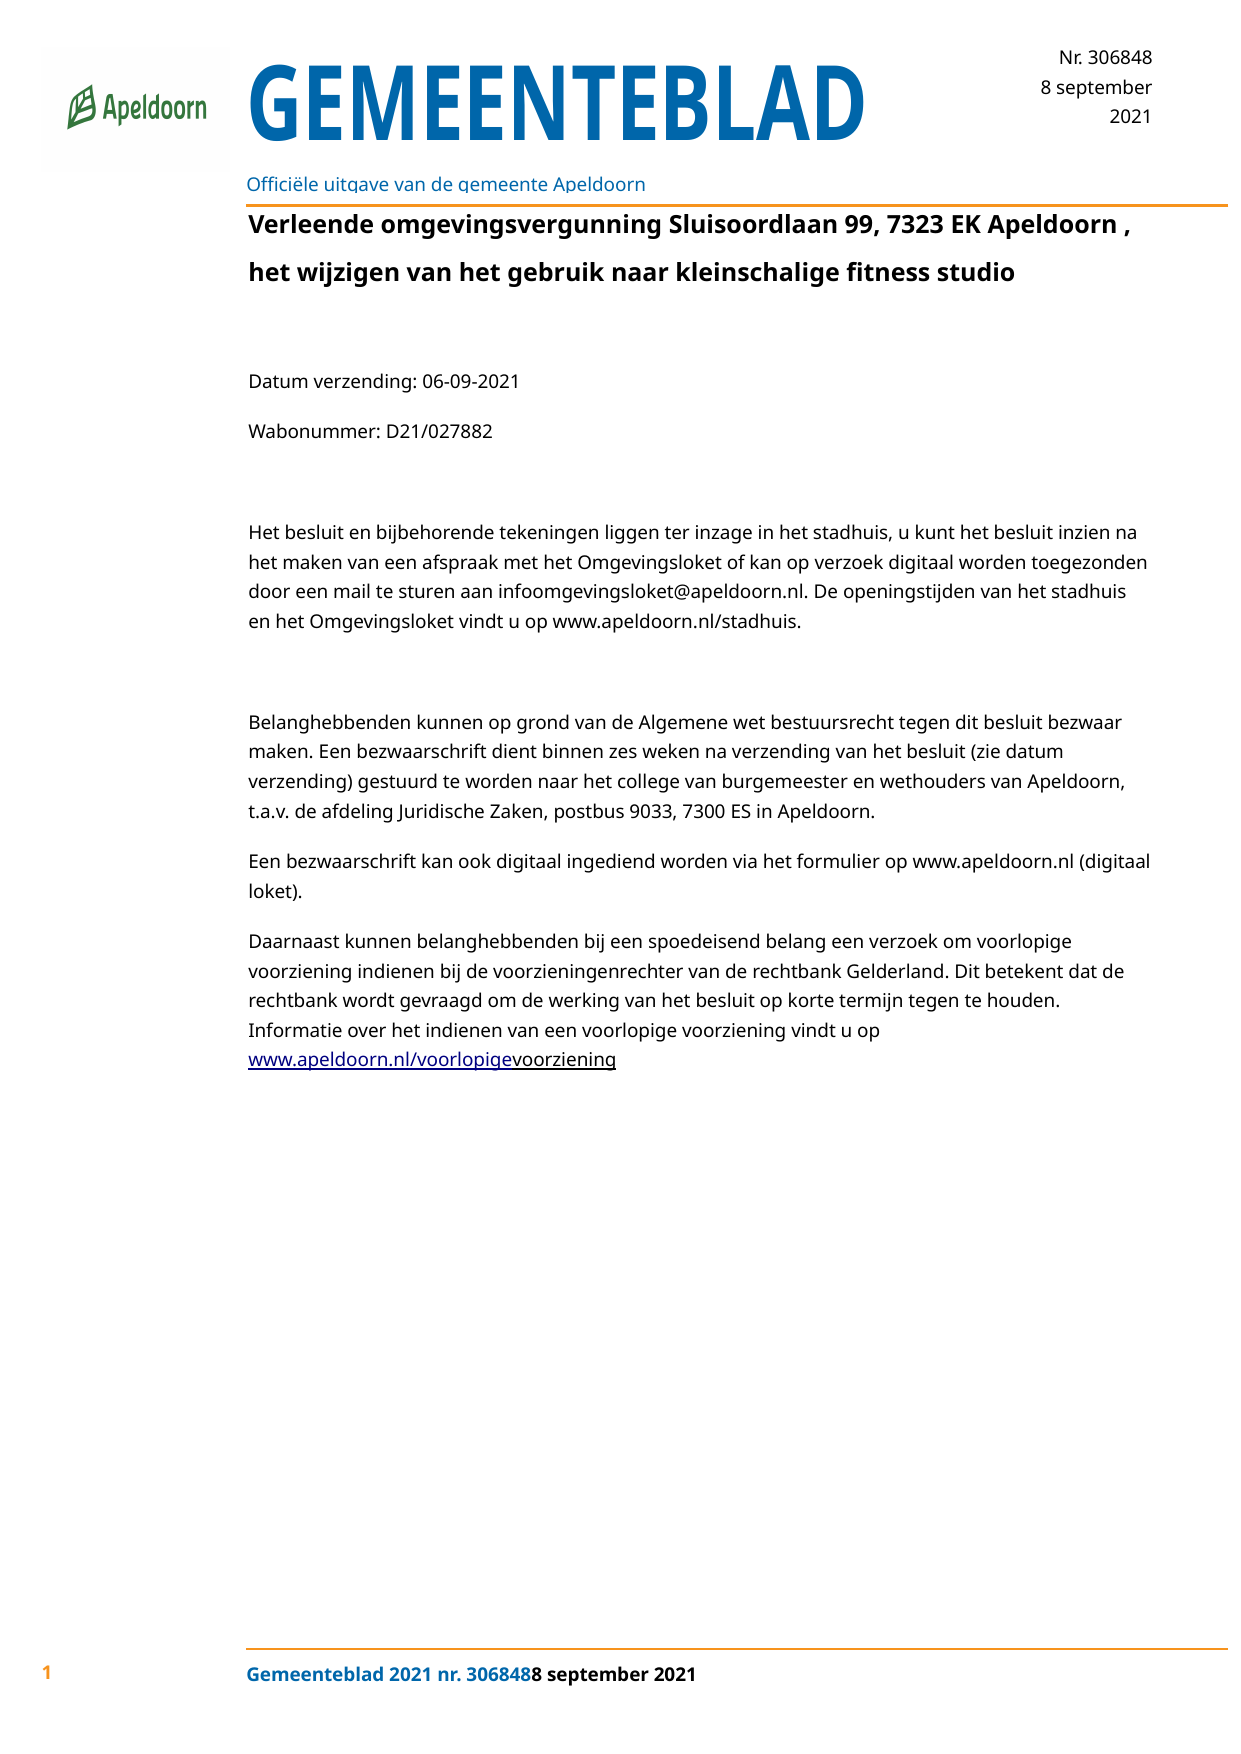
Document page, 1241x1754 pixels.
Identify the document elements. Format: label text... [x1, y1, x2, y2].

text Datum verzending: 06-09-2021 [248, 368, 1152, 394]
text Wabonummer: D21/027882 [248, 419, 1152, 444]
text Belanghebbenden kunnen op grond van de Algemene wet bestuursrecht tegen dit besluit bezwaar maken. Een bezwaarschrift dient binnen zes weken na verzending van het besluit (zie datum verzending) gestuurd te worden naar het college van burgemeester en wethouders van Apeldoorn, t.a.v. de afdeling Juridische Zaken, postbus 9033, 7300 ES in Apeldoorn. [248, 709, 1152, 824]
picture [41, 47, 231, 172]
text Daarnaast kunnen belanghebbenden bij een spoedeisend belang een verzoek om voorlopige voorziening indienen bij de voorzieningenrechter van de rechtbank Gelderland. Dit betekent dat de rechtbank wordt gevraagd om de werking van het besluit op korte termijn tegen te houden. Informatie over het indienen van een voorlopige voorziening vindt u op www.apeldoorn.nl/voorlopigevoorziening [248, 928, 1152, 1072]
text Een bezwaarschrift kan ook digitaal ingediend worden via het formulier op www.apeldoorn.nl (digitaal loket). [248, 848, 1152, 904]
text Het besluit en bijbehorende tekeningen liggen ter inzage in het stadhuis, u kunt het besluit inzien na het maken van een afspraak met het Omgevingsloket of kan op verzoek digitaal worden toegezonden door een mail te sturen aan infoomgevingsloket@apeldoorn.nl. De openingstijden van het stadhuis en het Omgevingsloket vindt u op www.apeldoorn.nl/stadhuis. [248, 519, 1152, 634]
text Verleende omgevingsvergunning Sluisoordlaan 99, 7323 EK Apeldoorn , het wijzigen van het gebruik naar kleinschalige fitness studio [248, 207, 1152, 288]
